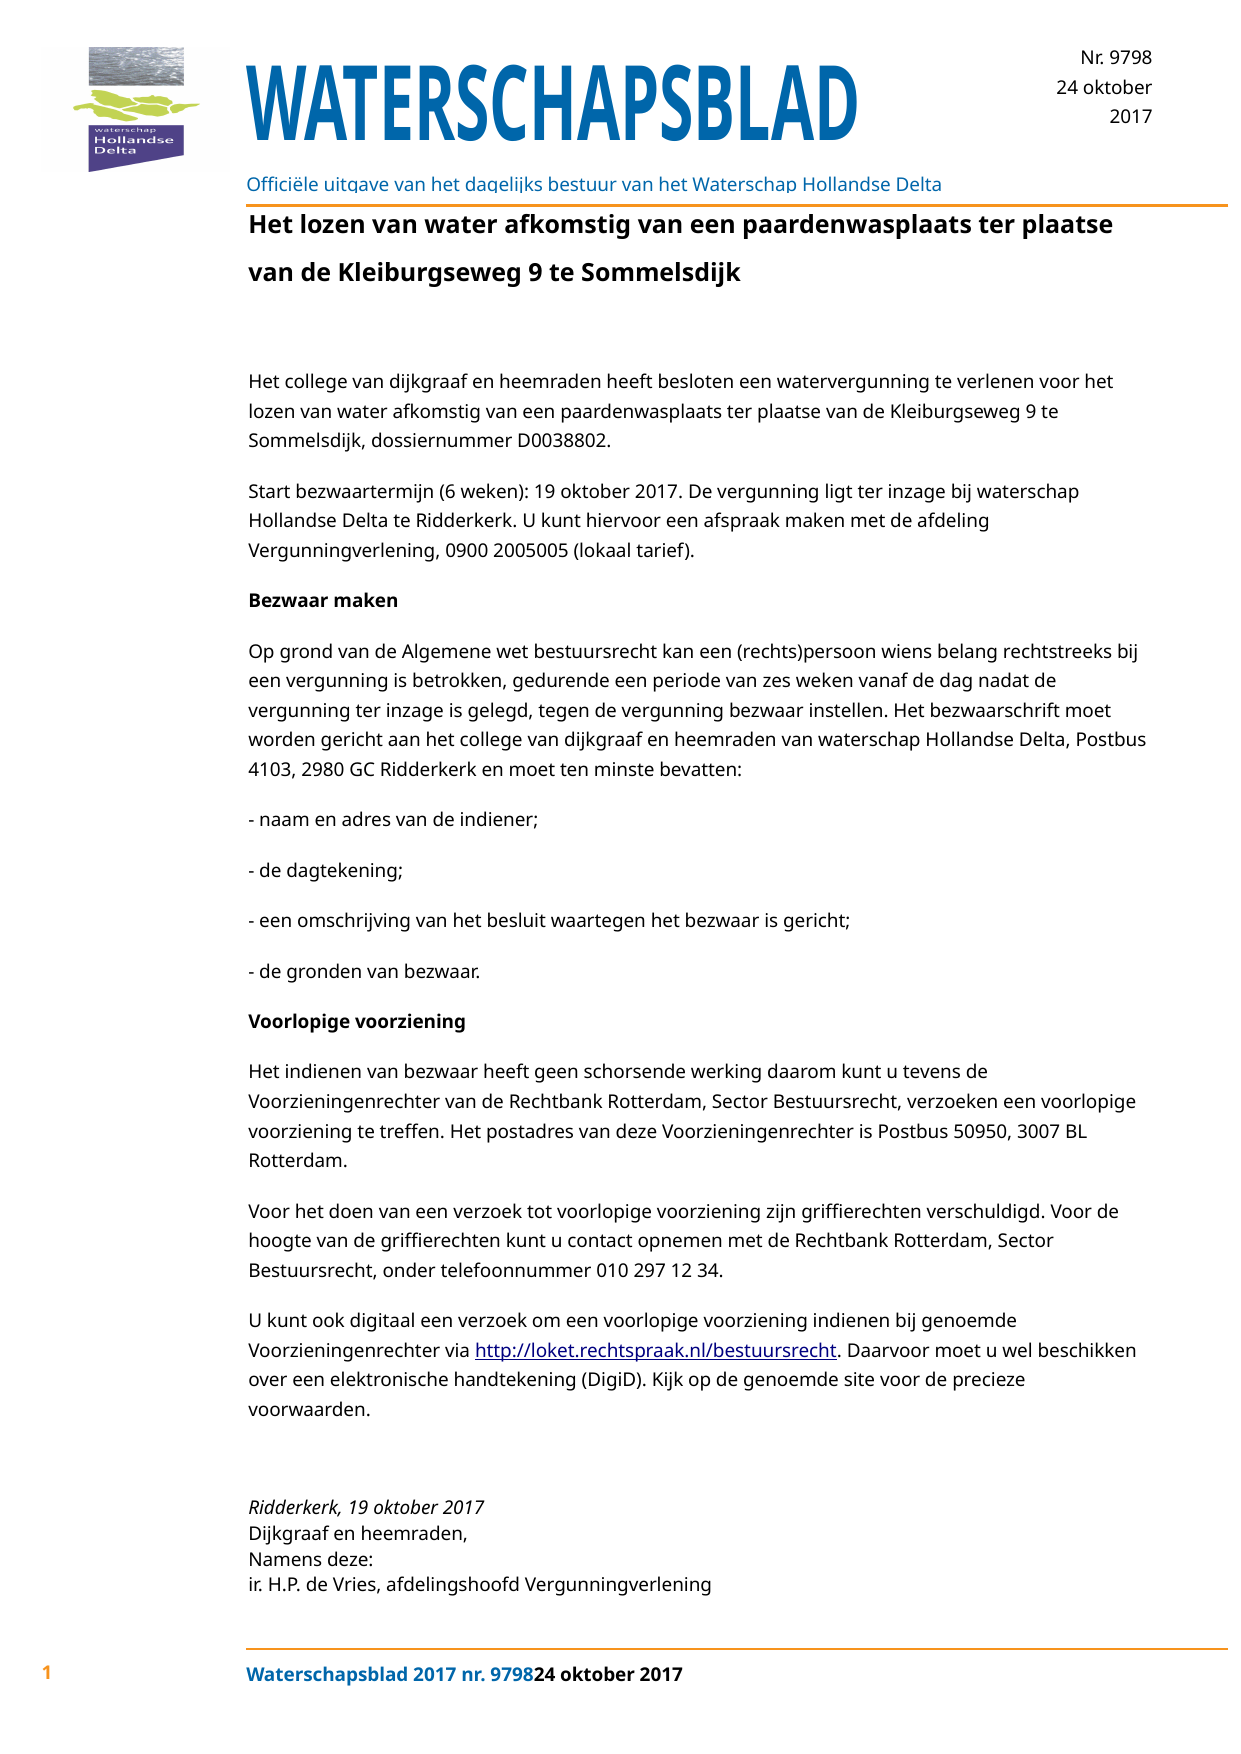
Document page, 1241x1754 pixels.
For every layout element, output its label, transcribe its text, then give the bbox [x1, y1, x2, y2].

text Voorlopige voorziening [248, 1008, 1152, 1034]
text Namens deze: [248, 1546, 1152, 1572]
picture [41, 47, 231, 172]
text - de gronden van bezwaar. [248, 958, 1152, 984]
text ir. H.P. de Vries, afdelingshoofd Vergunningverlening [248, 1572, 1152, 1597]
text U kunt ook digitaal een verzoek om een voorlopige voorziening indienen bij genoemde Voorzieningenrechter via http://loket.rechtspraak.nl/bestuursrecht. Daarvoor moet u wel beschikken over een elektronische handtekening (DigiD). Kijk op de genoemde site voor de precieze voorwaarden. [248, 1307, 1152, 1422]
text Op grond van de Algemene wet bestuursrecht kan een (rechts)persoon wiens belang rechtstreeks bij een vergunning is betrokken, gedurende een periode van zes weken vanaf de dag nadat de vergunning ter inzage is gelegd, tegen de vergunning bezwaar instellen. Het bezwaarschrift moet worden gericht aan het college van dijkgraaf en heemraden van waterschap Hollandse Delta, Postbus 4103, 2980 GC Ridderkerk en moet ten minste bevatten: [248, 638, 1152, 782]
text Voor het doen van een verzoek tot voorlopige voorziening zijn griffierechten verschuldigd. Voor de hoogte van de griffierechten kunt u contact opnemen met de Rechtbank Rotterdam, Sector Bestuursrecht, onder telefoonnummer 010 297 12 34. [248, 1198, 1152, 1283]
text Het college van dijkgraaf en heemraden heeft besloten een watervergunning te verlenen voor het lozen van water afkomstig van een paardenwasplaats ter plaatse van de Kleiburgseweg 9 te Sommelsdijk, dossiernummer D0038802. [248, 368, 1152, 453]
text Het indienen van bezwaar heeft geen schorsende werking daarom kunt u tevens de Voorzieningenrechter van de Rechtbank Rotterdam, Sector Bestuursrecht, verzoeken een voorlopige voorziening te treffen. Het postadres van deze Voorzieningenrechter is Postbus 50950, 3007 BL Rotterdam. [248, 1059, 1152, 1173]
text - de dagtekening; [248, 857, 1152, 883]
text Het lozen van water afkomstig van een paardenwasplaats ter plaatse van de Kleiburgseweg 9 te Sommelsdijk [248, 207, 1152, 288]
text Start bezwaartermijn (6 weken): 19 oktober 2017. De vergunning ligt ter inzage bij waterschap Hollandse Delta te Ridderkerk. U kunt hiervoor een afspraak maken met de afdeling Vergunningverlening, 0900 2005005 (lokaal tarief). [248, 478, 1152, 563]
text Bezwaar maken [248, 587, 1152, 613]
text - naam en adres van de indiener; [248, 807, 1152, 832]
text Ridderkerk, 19 oktober 2017 [248, 1494, 1152, 1520]
text Dijkgraaf en heemraden, [248, 1520, 1152, 1546]
text - een omschrijving van het besluit waartegen het bezwaar is gericht; [248, 907, 1152, 933]
